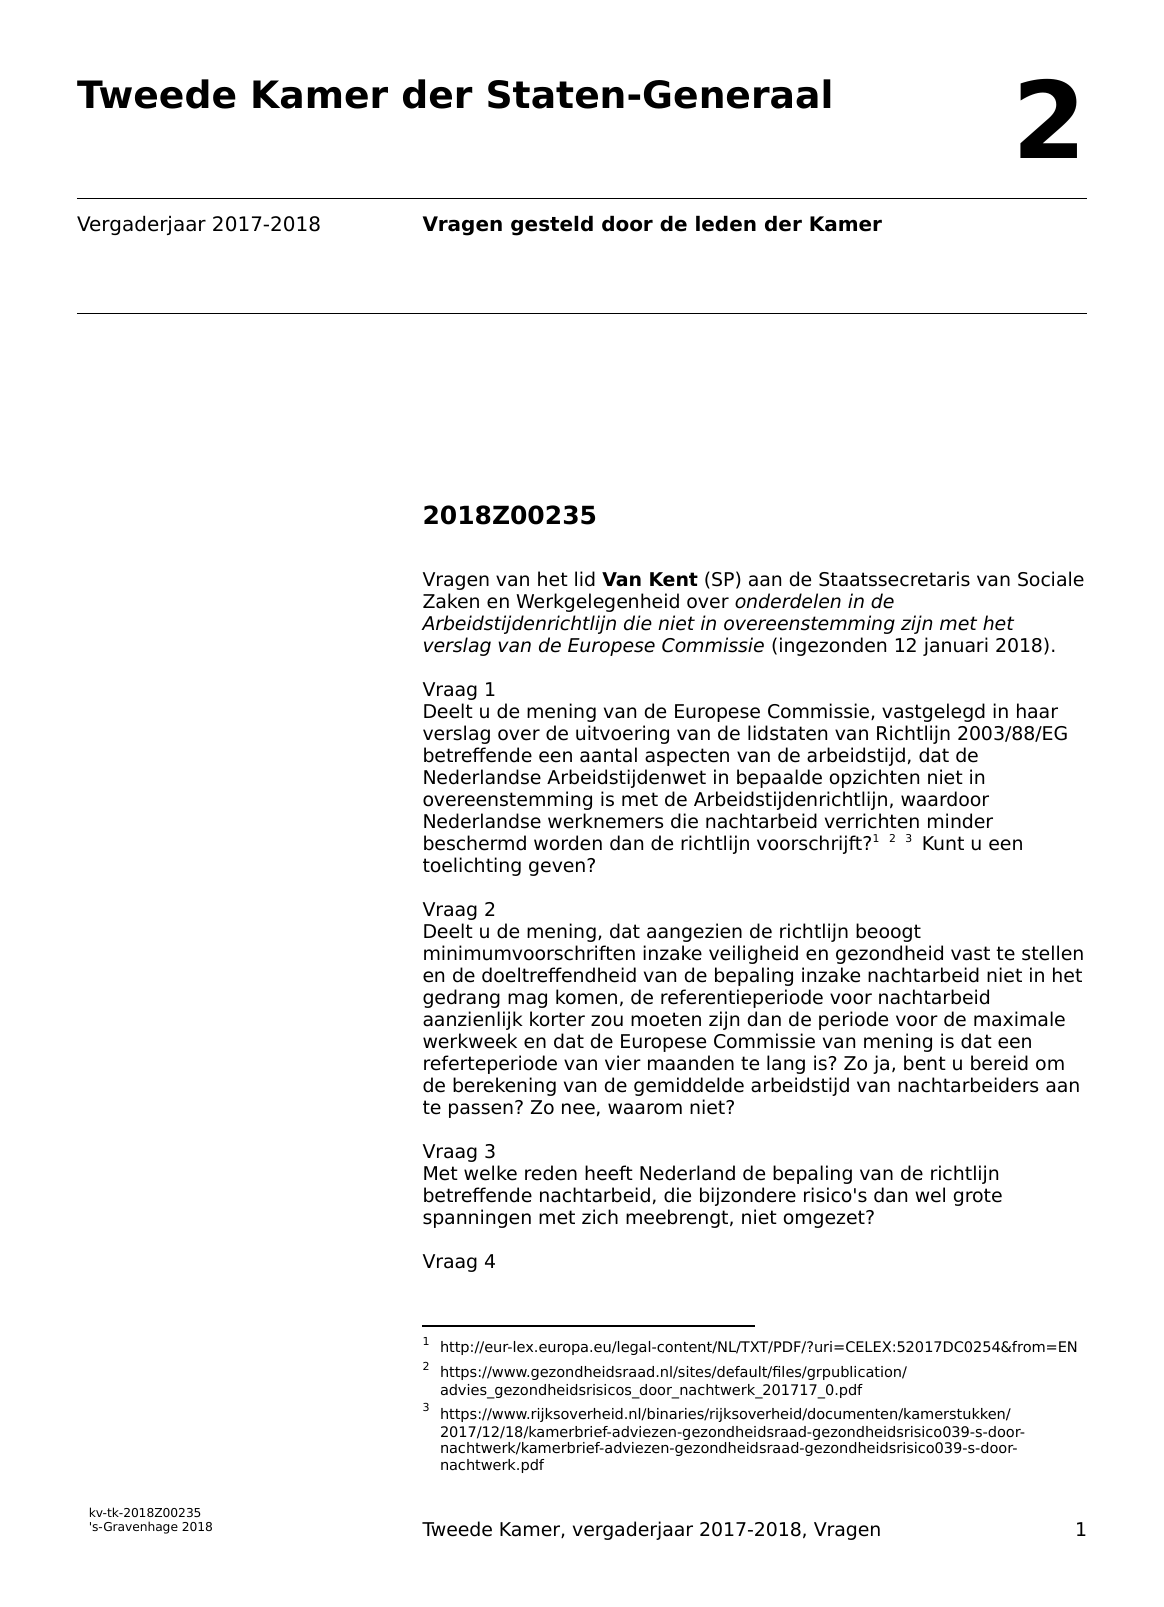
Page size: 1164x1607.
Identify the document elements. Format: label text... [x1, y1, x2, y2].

text Vraag 4 [422, 1251, 1087, 1273]
text http://eur-lex.europa.eu/legal-content/NL/TXT/PDF/?uri=CELEX:52017DC0254&from=EN [422, 1335, 1087, 1357]
text 2018Z00235 [422, 501, 1087, 531]
text Deelt u de mening van de Europese Commissie, vastgelegd in haar verslag over de uitvoering van de lidstaten van Richtlijn 2003/88/EG betreffende een aantal aspecten van de arbeidstijd, dat de Nederlandse Arbeidstijdenwet in bepaalde opzichten niet in overeenstemming is met de Arbeidstijdenrichtlijn, waardoor Nederlandse werknemers die nachtarbeid verrichten minder beschermd worden dan de richtlijn voorschrijft? Kunt u een toelichting geven? [422, 701, 1087, 877]
table_header Tweede Kamer der Staten-Generaal [77, 59, 886, 198]
text Vraag 3 [422, 1141, 1087, 1163]
table_header 2 [886, 59, 1087, 198]
text Met welke reden heeft Nederland de bepaling van de richtlijn betreffende nachtarbeid, die bijzondere risico's dan wel grote spanningen met zich meebrengt, niet omgezet? [422, 1163, 1087, 1229]
text Vraag 1 [422, 679, 1087, 701]
text 's-Gravenhage 2018 [88, 1520, 323, 1534]
text kv-tk-2018Z00235 [88, 1506, 323, 1520]
text https://www.gezondheidsraad.nl/sites/default/files/grpublication/advies_gezondheidsrisicos_door_nachtwerk_201717_0.pdf [422, 1360, 1087, 1399]
text Vragen van het lid Van Kent (SP) aan de Staatssecretaris van Sociale Zaken en Werkgelegenheid over onderdelen in de Arbeidstijdenrichtlijn die niet in overeenstemming zijn met het verslag van de Europese Commissie (ingezonden 12 januari 2018). [422, 569, 1087, 657]
text Vraag 2 [422, 899, 1087, 921]
table_cell Vragen gesteld door de leden der Kamer [422, 199, 1087, 313]
table_cell Vergaderjaar 2017-2018 [77, 199, 422, 313]
text https://www.rijksoverheid.nl/binaries/rijksoverheid/documenten/kamerstukken/2017/12/18/kamerbrief-adviezen-gezondheidsraad-gezondheidsrisico039-s-door-nachtwerk/kamerbrief-adviezen-gezondheidsraad-gezondheidsrisico039-s-door-nachtwerk.pdf [422, 1402, 1087, 1474]
text Deelt u de mening, dat aangezien de richtlijn beoogt minimumvoorschriften inzake veiligheid en gezondheid vast te stellen en de doeltreffendheid van de bepaling inzake nachtarbeid niet in het gedrang mag komen, de referentieperiode voor nachtarbeid aanzienlijk korter zou moeten zijn dan de periode voor de maximale werkweek en dat de Europese Commissie van mening is dat een referteperiode van vier maanden te lang is? Zo ja, bent u bereid om de berekening van de gemiddelde arbeidstijd van nachtarbeiders aan te passen? Zo nee, waarom niet? [422, 921, 1087, 1119]
